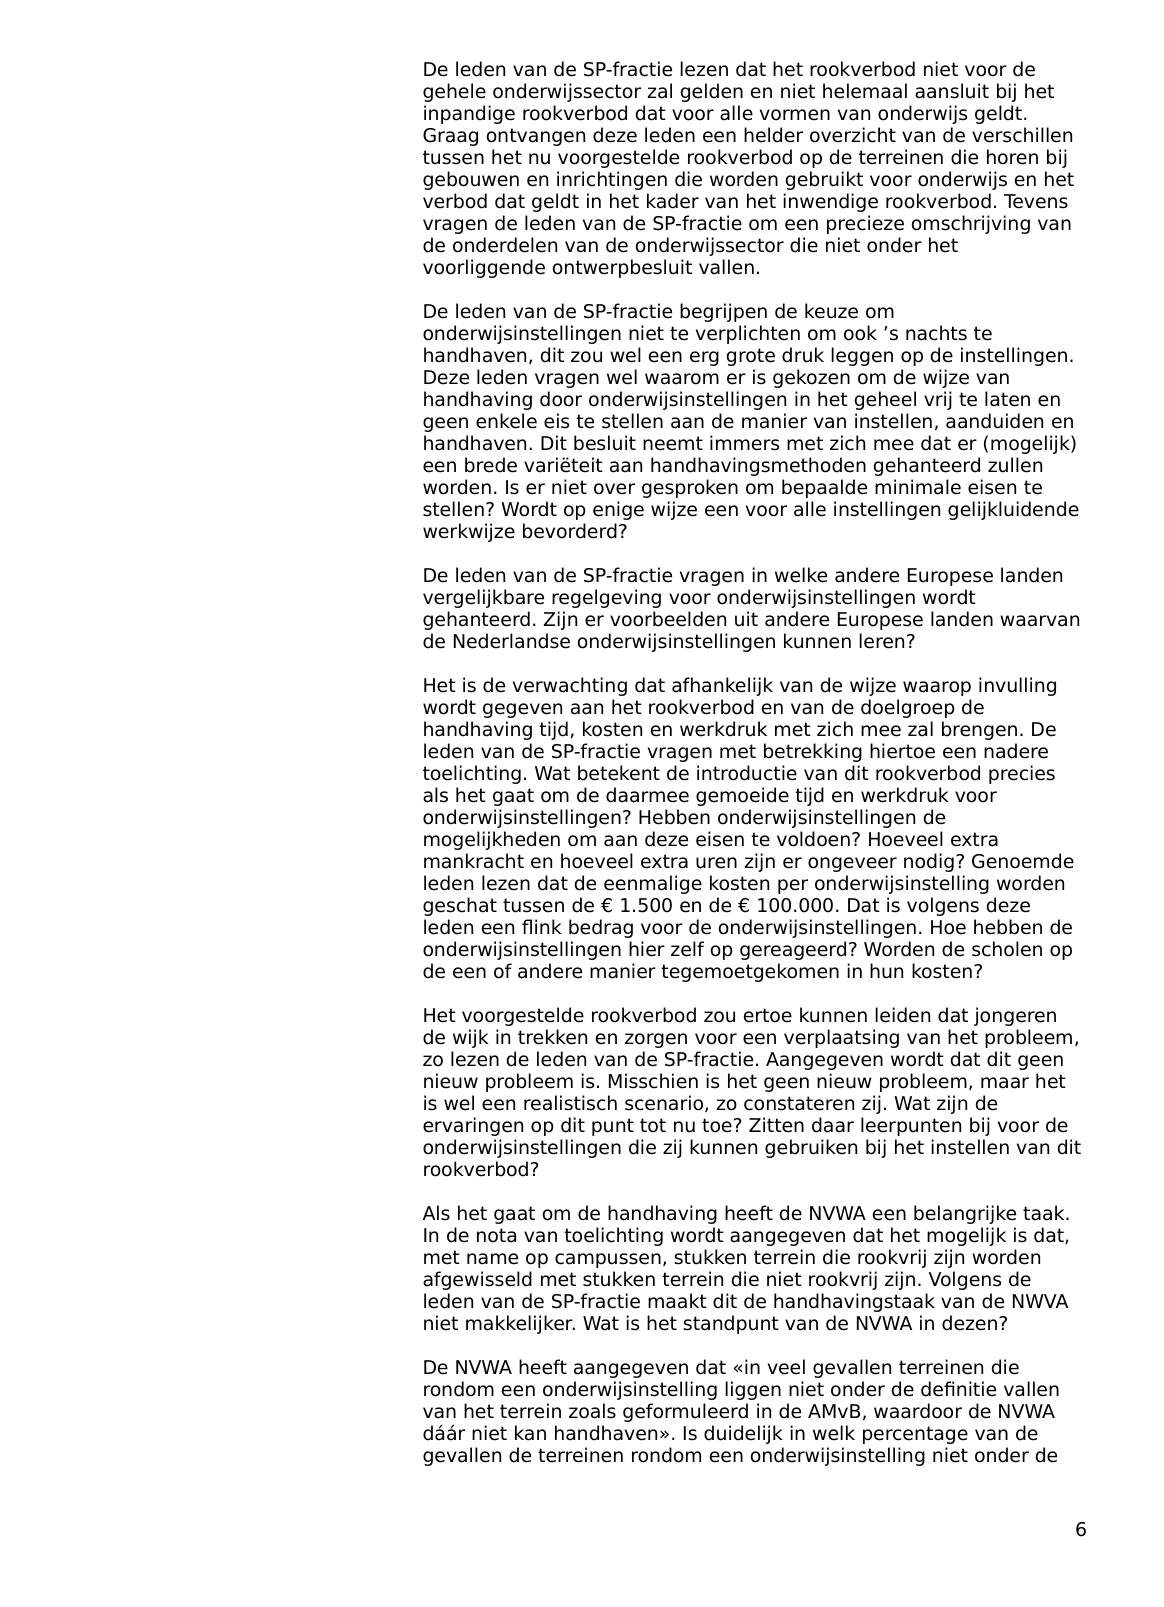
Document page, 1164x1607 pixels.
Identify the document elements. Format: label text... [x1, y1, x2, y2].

text De NVWA heeft aangegeven dat «in veel gevallen terreinen die rondom een onderwijsinstelling liggen niet onder de definitie vallen van het terrein zoals geformuleerd in de AMvB, waardoor de NVWA dáár niet kan handhaven». Is duidelijk in welk percentage van de gevallen de terreinen rondom een onderwijsinstelling niet onder de [422, 1357, 1087, 1467]
text Het is de verwachting dat afhankelijk van de wijze waarop invulling wordt gegeven aan het rookverbod en van de doelgroep de handhaving tijd, kosten en werkdruk met zich mee zal brengen. De leden van de SP-fractie vragen met betrekking hiertoe een nadere toelichting. Wat betekent de introductie van dit rookverbod precies als het gaat om de daarmee gemoeide tijd en werkdruk voor onderwijsinstellingen? Hebben onderwijsinstellingen de mogelijkheden om aan deze eisen te voldoen? Hoeveel extra mankracht en hoeveel extra uren zijn er ongeveer nodig? Genoemde leden lezen dat de eenmalige kosten per onderwijsinstelling worden geschat tussen de € 1.500 en de € 100.000. Dat is volgens deze leden een flink bedrag voor de onderwijsinstellingen. Hoe hebben de onderwijsinstellingen hier zelf op gereageerd? Worden de scholen op de een of andere manier tegemoetgekomen in hun kosten? [422, 675, 1087, 983]
text De leden van de SP-fractie vragen in welke andere Europese landen vergelijkbare regelgeving voor onderwijsinstellingen wordt gehanteerd. Zijn er voorbeelden uit andere Europese landen waarvan de Nederlandse onderwijsinstellingen kunnen leren? [422, 565, 1087, 653]
text De leden van de SP-fractie lezen dat het rookverbod niet voor de gehele onderwijssector zal gelden en niet helemaal aansluit bij het inpandige rookverbod dat voor alle vormen van onderwijs geldt. Graag ontvangen deze leden een helder overzicht van de verschillen tussen het nu voorgestelde rookverbod op de terreinen die horen bij gebouwen en inrichtingen die worden gebruikt voor onderwijs en het verbod dat geldt in het kader van het inwendige rookverbod. Tevens vragen de leden van de SP-fractie om een precieze omschrijving van de onderdelen van de onderwijssector die niet onder het voorliggende ontwerpbesluit vallen. [422, 59, 1087, 279]
text De leden van de SP-fractie begrijpen de keuze om onderwijsinstellingen niet te verplichten om ook ’s nachts te handhaven, dit zou wel een erg grote druk leggen op de instellingen. Deze leden vragen wel waarom er is gekozen om de wijze van handhaving door onderwijsinstellingen in het geheel vrij te laten en geen enkele eis te stellen aan de manier van instellen, aanduiden en handhaven. Dit besluit neemt immers met zich mee dat er (mogelijk) een brede variëteit aan handhavingsmethoden gehanteerd zullen worden. Is er niet over gesproken om bepaalde minimale eisen te stellen? Wordt op enige wijze een voor alle instellingen gelijkluidende werkwijze bevorderd? [422, 301, 1087, 543]
text Als het gaat om de handhaving heeft de NVWA een belangrijke taak. In de nota van toelichting wordt aangegeven dat het mogelijk is dat, met name op campussen, stukken terrein die rookvrij zijn worden afgewisseld met stukken terrein die niet rookvrij zijn. Volgens de leden van de SP-fractie maakt dit de handhavingstaak van de NWVA niet makkelijker. Wat is het standpunt van de NVWA in dezen? [422, 1203, 1087, 1335]
text Het voorgestelde rookverbod zou ertoe kunnen leiden dat jongeren de wijk in trekken en zorgen voor een verplaatsing van het probleem, zo lezen de leden van de SP-fractie. Aangegeven wordt dat dit geen nieuw probleem is. Misschien is het geen nieuw probleem, maar het is wel een realistisch scenario, zo constateren zij. Wat zijn de ervaringen op dit punt tot nu toe? Zitten daar leerpunten bij voor de onderwijsinstellingen die zij kunnen gebruiken bij het instellen van dit rookverbod? [422, 1005, 1087, 1181]
